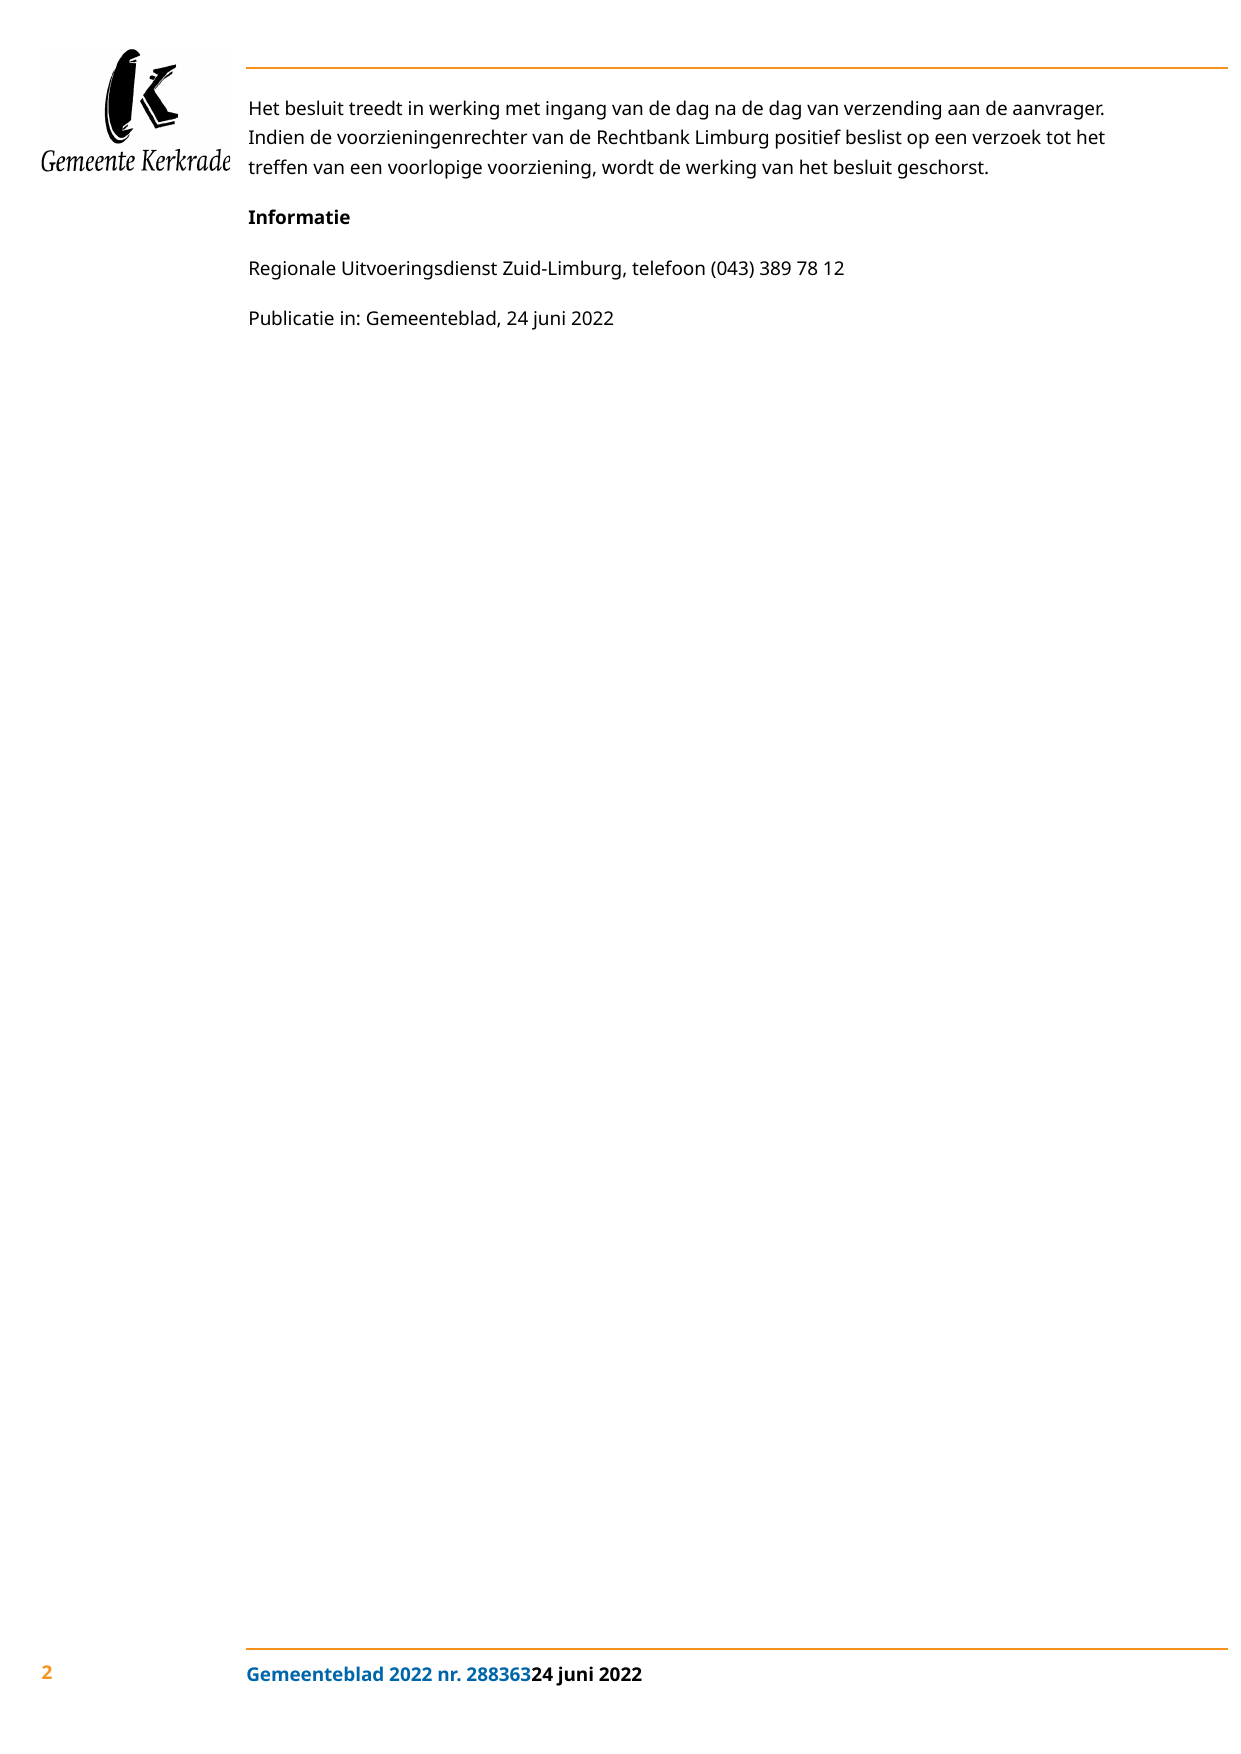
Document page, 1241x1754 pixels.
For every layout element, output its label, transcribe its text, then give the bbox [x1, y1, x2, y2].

text Publicatie in: Gemeenteblad, 24 juni 2022 [248, 305, 1152, 331]
text Regionale Uitvoeringsdienst Zuid-Limburg, telefoon (043) 389 78 12 [248, 255, 1152, 281]
text Informatie [248, 204, 1152, 230]
picture [41, 47, 231, 172]
text Het besluit treedt in werking met ingang van de dag na de dag van verzending aan de aanvrager. Indien de voorzieningenrechter van de Rechtbank Limburg positief beslist op een verzoek tot het treffen van een voorlopige voorziening, wordt de werking van het besluit geschorst. [248, 95, 1152, 180]
